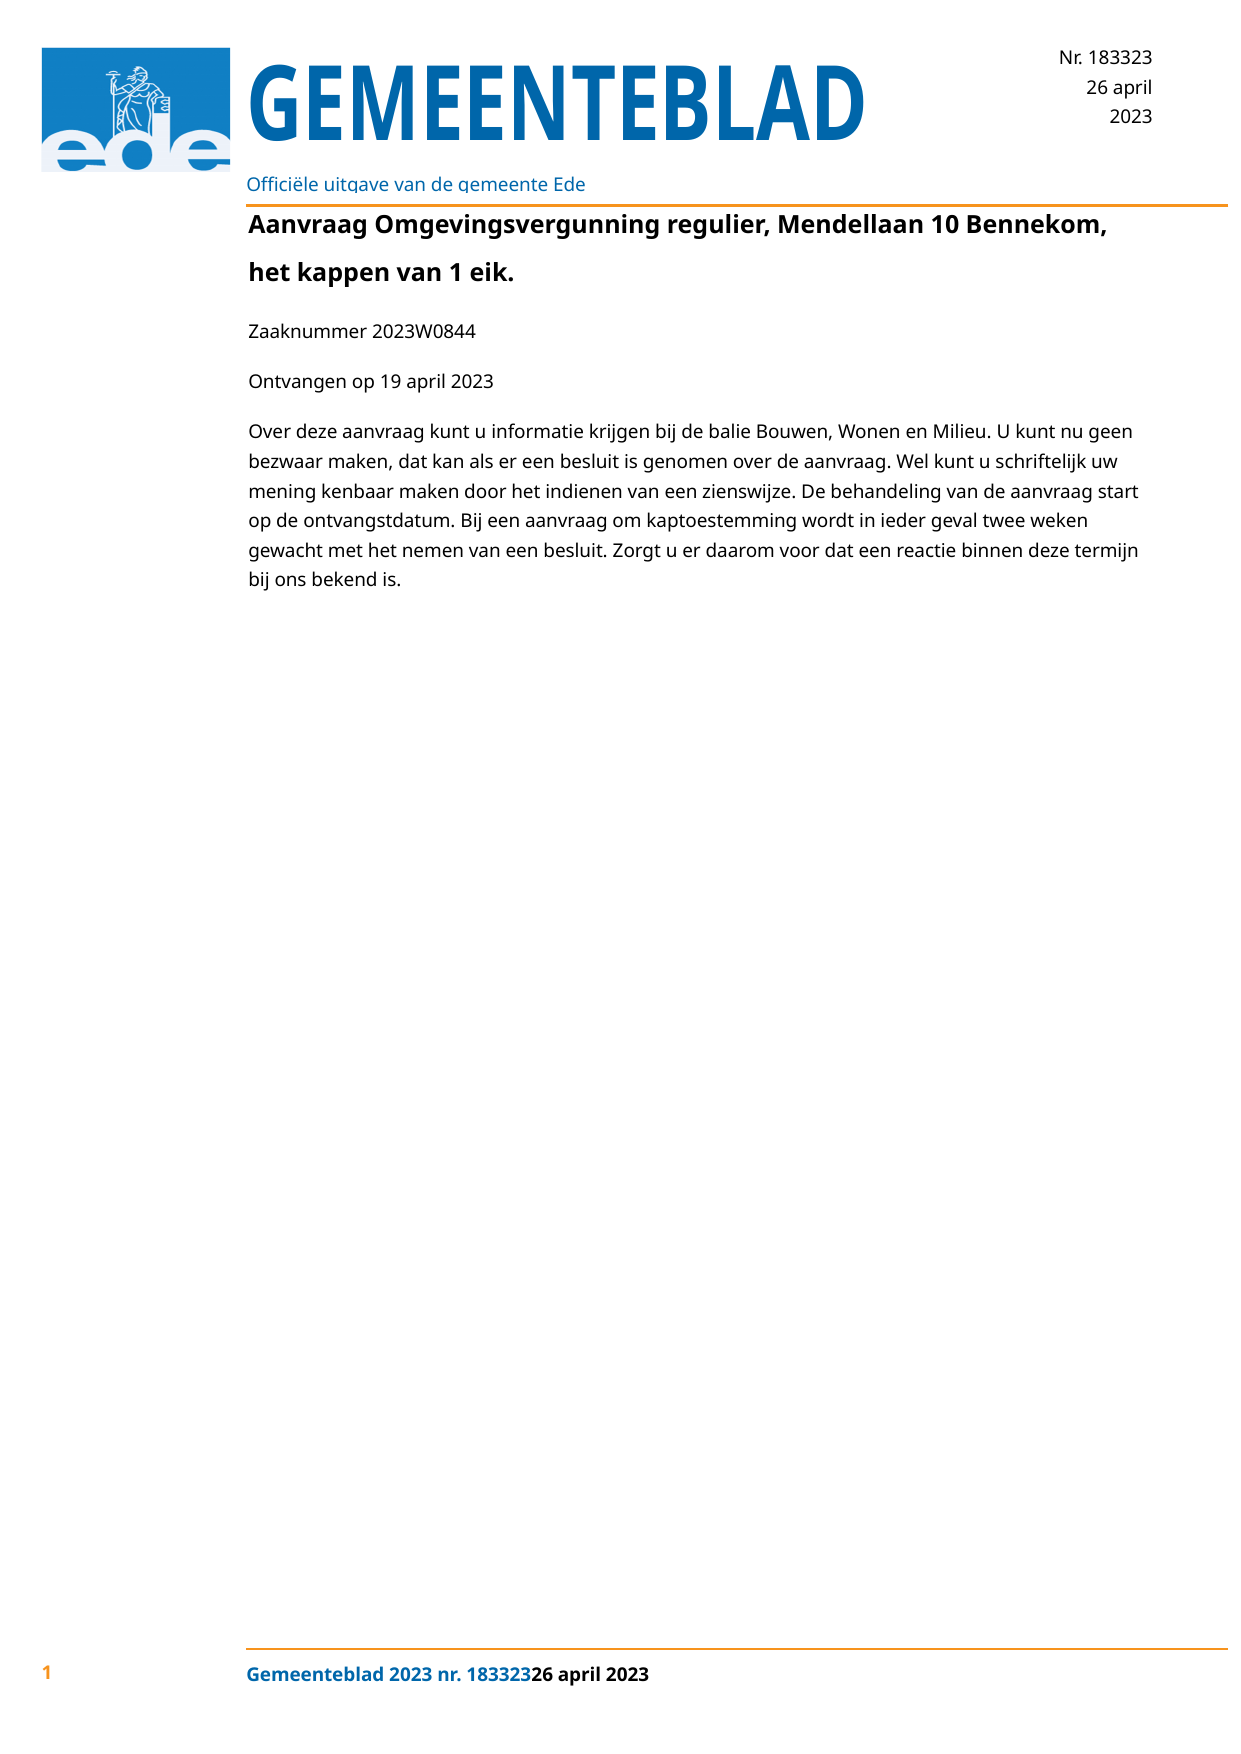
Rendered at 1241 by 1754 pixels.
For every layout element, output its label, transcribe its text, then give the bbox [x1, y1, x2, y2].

text Over deze aanvraag kunt u informatie krijgen bij de balie Bouwen, Wonen en Milieu. U kunt nu geen bezwaar maken, dat kan als er een besluit is genomen over de aanvraag. Wel kunt u schriftelijk uw mening kenbaar maken door het indienen van een zienswijze. De behandeling van de aanvraag start op de ontvangstdatum. Bij een aanvraag om kaptoestemming wordt in ieder geval twee weken gewacht met het nemen van een besluit. Zorgt u er daarom voor dat een reactie binnen deze termijn bij ons bekend is. [248, 419, 1152, 592]
text Zaaknummer 2023W0844 [248, 318, 1152, 344]
picture [41, 47, 231, 172]
text Aanvraag Omgevingsvergunning regulier, Mendellaan 10 Bennekom, het kappen van 1 eik. [248, 207, 1152, 288]
text Ontvangen op 19 april 2023 [248, 368, 1152, 394]
